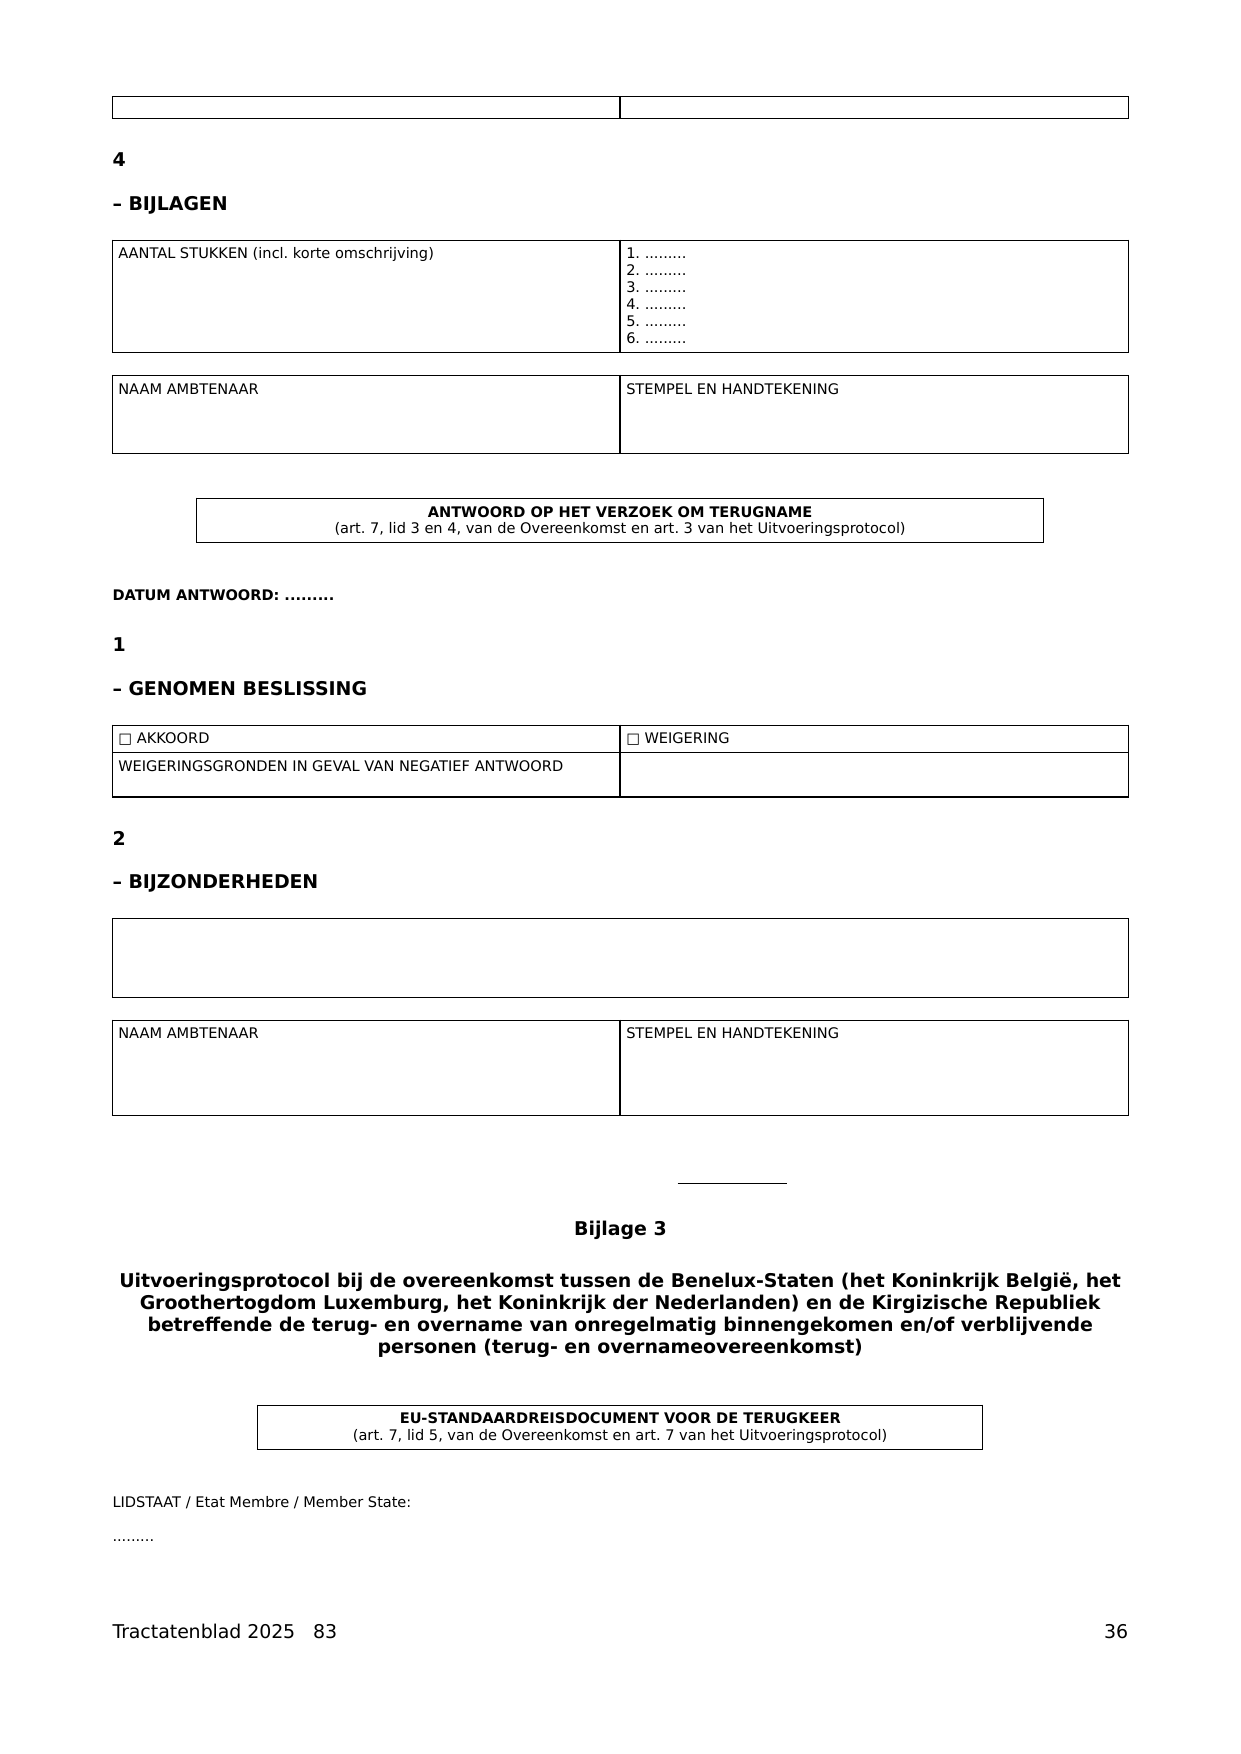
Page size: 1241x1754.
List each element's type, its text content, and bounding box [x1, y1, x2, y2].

table_cell [113, 279, 619, 296]
table_cell 5. ......... [621, 313, 1128, 330]
table_cell [113, 1093, 619, 1115]
table_cell [621, 398, 1128, 414]
subtitle Uitvoeringsprotocol bij de overeenkomst tussen de Benelux-Staten (het Koninkrijk België, het Groothertogdom Luxemburg, het Koninkrijk der Nederlanden) en de Kirgizische Republiek betreffende de terug- en overname van onregelmatig binnengekomen en/of verblijvende personen (terug- en overnameovereenkomst) [112, 1270, 1128, 1358]
table_cell (art. 7, lid 3 en 4, van de Overeenkomst en art. 3 van het Uitvoeringsprotocol) [197, 520, 1043, 542]
table_cell [1043, 542, 1128, 565]
table_header [257, 1383, 983, 1404]
table_header AANTAL STUKKEN (incl. korte omschrijving) [113, 241, 619, 262]
table_cell [983, 1449, 1128, 1472]
table_header NAAM AMBTENAAR [113, 1021, 619, 1042]
table_cell [621, 1093, 1128, 1115]
table_cell [983, 1405, 1128, 1427]
table_header STEMPEL EN HANDTEKENING [621, 376, 1128, 397]
subtitle Bijlage 3 [112, 1218, 1128, 1240]
table_cell [112, 1449, 257, 1472]
table_header [1043, 476, 1128, 498]
table_cell [113, 330, 619, 352]
table_cell [113, 296, 619, 313]
table_cell (art. 7, lid 5, van de Overeenkomst en art. 7 van het Uitvoeringsprotocol) [258, 1427, 982, 1449]
table_cell [113, 415, 619, 431]
table_cell [1044, 498, 1128, 520]
table_cell [621, 97, 1128, 118]
table_cell [113, 97, 619, 118]
table_cell ......... [112, 1528, 1128, 1544]
table_cell [621, 775, 1128, 796]
table_cell [621, 753, 1128, 775]
table_header 1. ......... [621, 241, 1128, 262]
table_cell [112, 498, 196, 520]
subtitle 4 – BIJLAGEN [112, 149, 1128, 214]
table_cell ANTWOORD OP HET VERZOEK OM TERUGNAME [197, 499, 1043, 520]
table_header NAAM AMBTENAAR [113, 376, 619, 397]
table_header [113, 919, 1128, 941]
table_cell [621, 1059, 1128, 1076]
table_cell [112, 1510, 1128, 1527]
subtitle 2 – BIJZONDERHEDEN [112, 827, 1128, 893]
table_header [983, 1383, 1128, 1404]
table_cell 3. ......... [621, 279, 1128, 296]
table_cell [113, 398, 619, 414]
table_cell [1044, 520, 1128, 542]
table_cell [113, 1042, 619, 1059]
table_header □ AKKOORD [113, 726, 619, 752]
table_cell [621, 1042, 1128, 1059]
table_cell [113, 775, 619, 796]
table_header □ WEIGERING [621, 726, 1128, 752]
table_header [112, 1383, 257, 1404]
table_cell EU-STANDAARDREISDOCUMENT VOOR DE TERUGKEER [258, 1406, 982, 1427]
table_cell [113, 1076, 619, 1093]
table_header LIDSTAAT / Etat Membre / Member State: [112, 1494, 1128, 1510]
table_cell [257, 1450, 983, 1472]
table_cell [621, 1076, 1128, 1093]
table_cell [113, 313, 619, 330]
table_cell [113, 975, 1128, 997]
table_cell [113, 941, 1128, 958]
table_cell [113, 262, 619, 279]
table_cell [112, 1405, 257, 1427]
table_cell [621, 431, 1128, 453]
table_header [620, 587, 1128, 604]
table_cell 2. ......... [621, 262, 1128, 279]
table_cell WEIGERINGSGRONDEN IN GEVAL VAN NEGATIEF ANTWOORD [113, 753, 619, 775]
table_cell [113, 958, 1128, 975]
table_cell [983, 1427, 1128, 1449]
table_cell [113, 1059, 619, 1076]
table_header STEMPEL EN HANDTEKENING [621, 1021, 1128, 1042]
table_cell [621, 415, 1128, 431]
table_cell [112, 1427, 257, 1449]
table_cell 6. ......... [621, 330, 1128, 352]
table_cell [112, 542, 197, 565]
table_header [112, 476, 197, 498]
table_cell [113, 431, 619, 453]
subtitle 1 – GENOMEN BESLISSING [112, 634, 1128, 699]
table_cell [197, 543, 1043, 565]
table_cell [112, 520, 196, 542]
table_header DATUM ANTWOORD: ......... [112, 587, 620, 604]
table_cell 4. ......... [621, 296, 1128, 313]
table_header [197, 476, 1043, 498]
